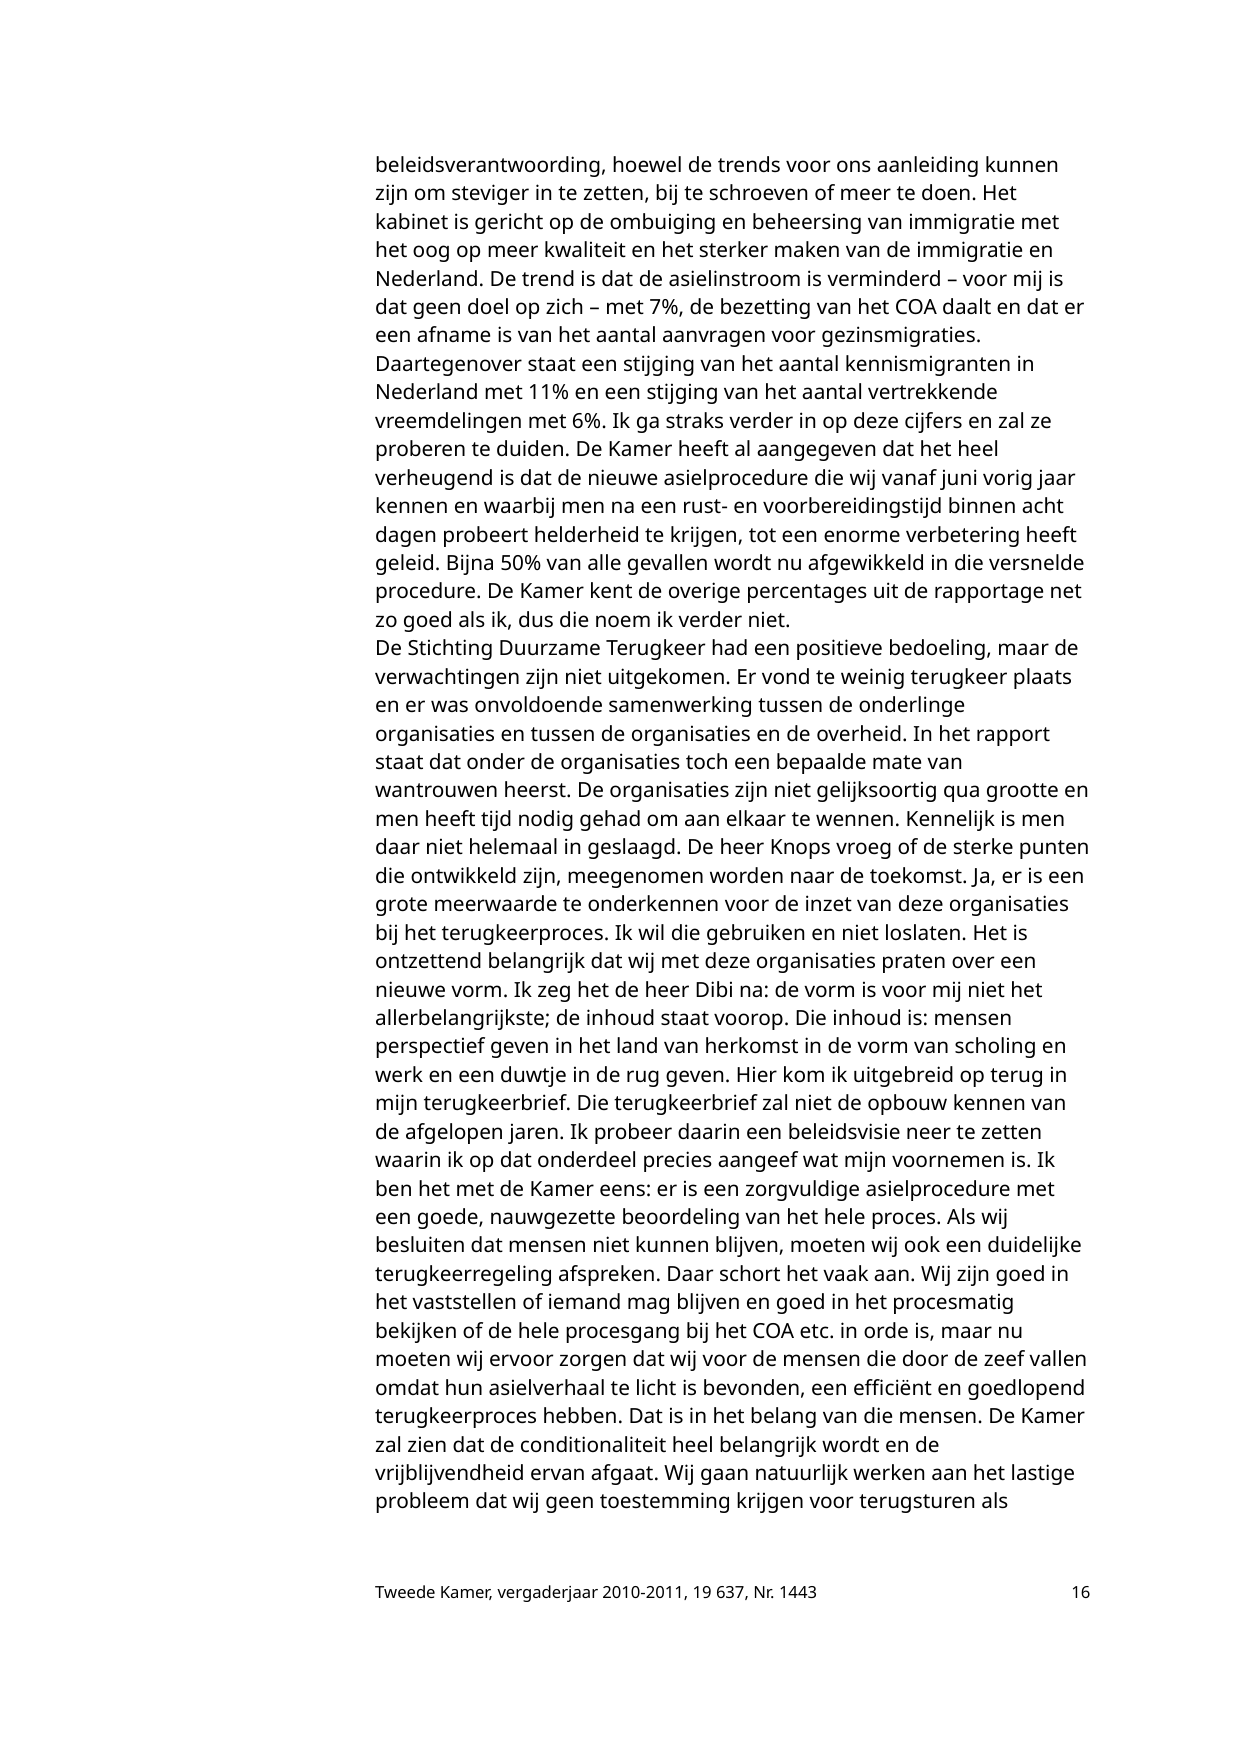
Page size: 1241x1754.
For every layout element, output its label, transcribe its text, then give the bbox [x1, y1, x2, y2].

text beleidsverantwoording, hoewel de trends voor ons aanleiding kunnen zijn om steviger in te zetten, bij te schroeven of meer te doen. Het kabinet is gericht op de ombuiging en beheersing van immigratie met het oog op meer kwaliteit en het sterker maken van de immigratie en Nederland. De trend is dat de asielinstroom is verminderd – voor mij is dat geen doel op zich – met 7%, de bezetting van het COA daalt en dat er een afname is van het aantal aanvragen voor gezinsmigraties. Daartegenover staat een stijging van het aantal kennismigranten in Nederland met 11% en een stijging van het aantal vertrekkende vreemdelingen met 6%. Ik ga straks verder in op deze cijfers en zal ze proberen te duiden. De Kamer heeft al aangegeven dat het heel verheugend is dat de nieuwe asielprocedure die wij vanaf juni vorig jaar kennen en waarbij men na een rust- en voorbereidingstijd binnen acht dagen probeert helderheid te krijgen, tot een enorme verbetering heeft geleid. Bijna 50% van alle gevallen wordt nu afgewikkeld in die versnelde procedure. De Kamer kent de overige percentages uit de rapportage net zo goed als ik, dus die noem ik verder niet. [375, 150, 1090, 633]
text De Stichting Duurzame Terugkeer had een positieve bedoeling, maar de verwachtingen zijn niet uitgekomen. Er vond te weinig terugkeer plaats en er was onvoldoende samenwerking tussen de onderlinge organisaties en tussen de organisaties en de overheid. In het rapport staat dat onder de organisaties toch een bepaalde mate van wantrouwen heerst. De organisaties zijn niet gelijksoortig qua grootte en men heeft tijd nodig gehad om aan elkaar te wennen. Kennelijk is men daar niet helemaal in geslaagd. De heer Knops vroeg of de sterke punten die ontwikkeld zijn, meegenomen worden naar de toekomst. Ja, er is een grote meerwaarde te onderkennen voor de inzet van deze organisaties bij het terugkeerproces. Ik wil die gebruiken en niet loslaten. Het is ontzettend belangrijk dat wij met deze organisaties praten over een nieuwe vorm. Ik zeg het de heer Dibi na: de vorm is voor mij niet het allerbelangrijkste; de inhoud staat voorop. Die inhoud is: mensen perspectief geven in het land van herkomst in de vorm van scholing en werk en een duwtje in de rug geven. Hier kom ik uitgebreid op terug in mijn terugkeerbrief. Die terugkeerbrief zal niet de opbouw kennen van de afgelopen jaren. Ik probeer daarin een beleidsvisie neer te zetten waarin ik op dat onderdeel precies aangeef wat mijn voornemen is. Ik ben het met de Kamer eens: er is een zorgvuldige asielprocedure met een goede, nauwgezette beoordeling van het hele proces. Als wij besluiten dat mensen niet kunnen blijven, moeten wij ook een duidelijke terugkeerregeling afspreken. Daar schort het vaak aan. Wij zijn goed in het vaststellen of iemand mag blijven en goed in het procesmatig bekijken of de hele procesgang bij het COA etc. in orde is, maar nu moeten wij ervoor zorgen dat wij voor de mensen die door de zeef vallen omdat hun asielverhaal te licht is bevonden, een efficiënt en goedlopend terugkeerproces hebben. Dat is in het belang van die mensen. De Kamer zal zien dat de conditionaliteit heel belangrijk wordt en de vrijblijvendheid ervan afgaat. Wij gaan natuurlijk werken aan het lastige probleem dat wij geen toestemming krijgen voor terugsturen als [375, 633, 1090, 1515]
